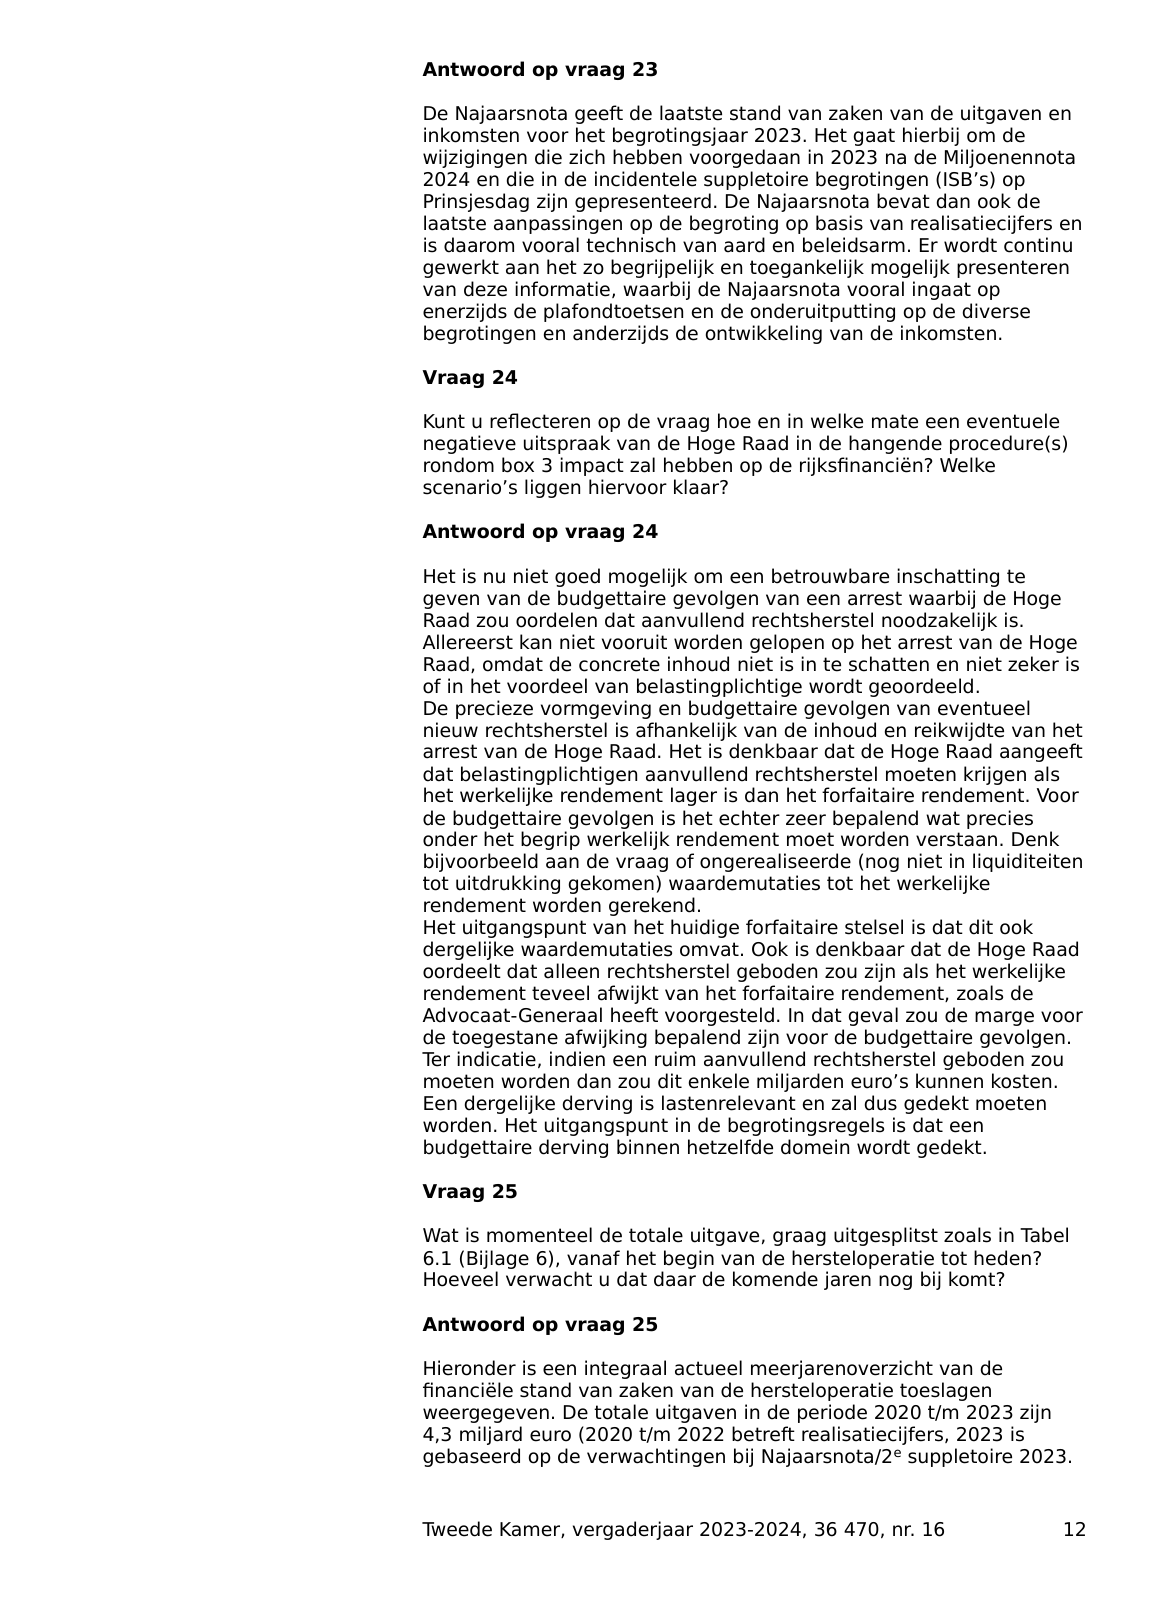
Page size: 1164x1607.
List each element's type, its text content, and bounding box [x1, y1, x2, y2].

subtitle Vraag 25 [422, 1181, 1087, 1203]
text Wat is momenteel de totale uitgave, graag uitgesplitst zoals in Tabel 6.1 (Bijlage 6), vanaf het begin van de hersteloperatie tot heden? Hoeveel verwacht u dat daar de komende jaren nog bij komt? [422, 1225, 1087, 1291]
subtitle Antwoord op vraag 25 [422, 1313, 1087, 1336]
subtitle Vraag 24 [422, 367, 1087, 389]
text Het is nu niet goed mogelijk om een betrouwbare inschatting te geven van de budgettaire gevolgen van een arrest waarbij de Hoge Raad zou oordelen dat aanvullend rechtsherstel noodzakelijk is. Allereerst kan niet vooruit worden gelopen op het arrest van de Hoge Raad, omdat de concrete inhoud niet is in te schatten en niet zeker is of in het voordeel van belastingplichtige wordt geoordeeld. [422, 566, 1087, 697]
subtitle Antwoord op vraag 24 [422, 521, 1087, 543]
text Het uitgangspunt van het huidige forfaitaire stelsel is dat dit ook dergelijke waardemutaties omvat. Ook is denkbaar dat de Hoge Raad oordeelt dat alleen rechtsherstel geboden zou zijn als het werkelijke rendement teveel afwijkt van het forfaitaire rendement, zoals de Advocaat-Generaal heeft voorgesteld. In dat geval zou de marge voor de toegestane afwijking bepalend zijn voor de budgettaire gevolgen. Ter indicatie, indien een ruim aanvullend rechtsherstel geboden zou moeten worden dan zou dit enkele miljarden euro’s kunnen kosten. Een dergelijke derving is lastenrelevant en zal dus gedekt moeten worden. Het uitgangspunt in de begrotingsregels is dat een budgettaire derving binnen hetzelfde domein wordt gedekt. [422, 917, 1087, 1159]
text Kunt u reflecteren op de vraag hoe en in welke mate een eventuele negatieve uitspraak van de Hoge Raad in de hangende procedure(s) rondom box 3 impact zal hebben op de rijksfinanciën? Welke scenario’s liggen hiervoor klaar? [422, 411, 1087, 499]
text Hieronder is een integraal actueel meerjarenoverzicht van de financiële stand van zaken van de hersteloperatie toeslagen weergegeven. De totale uitgaven in de periode 2020 t/m 2023 zijn 4,3 miljard euro (2020 t/m 2022 betreft realisatiecijfers, 2023 is gebaseerd op de verwachtingen bij Najaarsnota/2e suppletoire 2023. [422, 1358, 1087, 1468]
text De Najaarsnota geeft de laatste stand van zaken van de uitgaven en inkomsten voor het begrotingsjaar 2023. Het gaat hierbij om de wijzigingen die zich hebben voorgedaan in 2023 na de Miljoenennota 2024 en die in de incidentele suppletoire begrotingen (ISB’s) op Prinsjesdag zijn gepresenteerd. De Najaarsnota bevat dan ook de laatste aanpassingen op de begroting op basis van realisatiecijfers en is daarom vooral technisch van aard en beleidsarm. Er wordt continu gewerkt aan het zo begrijpelijk en toegankelijk mogelijk presenteren van deze informatie, waarbij de Najaarsnota vooral ingaat op enerzijds de plafondtoetsen en de onderuitputting op de diverse begrotingen en anderzijds de ontwikkeling van de inkomsten. [422, 103, 1087, 345]
text De precieze vormgeving en budgettaire gevolgen van eventueel nieuw rechtsherstel is afhankelijk van de inhoud en reikwijdte van het arrest van de Hoge Raad. Het is denkbaar dat de Hoge Raad aangeeft dat belastingplichtigen aanvullend rechtsherstel moeten krijgen als het werkelijke rendement lager is dan het forfaitaire rendement. Voor de budgettaire gevolgen is het echter zeer bepalend wat precies onder het begrip werkelijk rendement moet worden verstaan. Denk bijvoorbeeld aan de vraag of ongerealiseerde (nog niet in liquiditeiten tot uitdrukking gekomen) waardemutaties tot het werkelijke rendement worden gerekend. [422, 697, 1087, 917]
subtitle Antwoord op vraag 23 [422, 59, 1087, 81]
